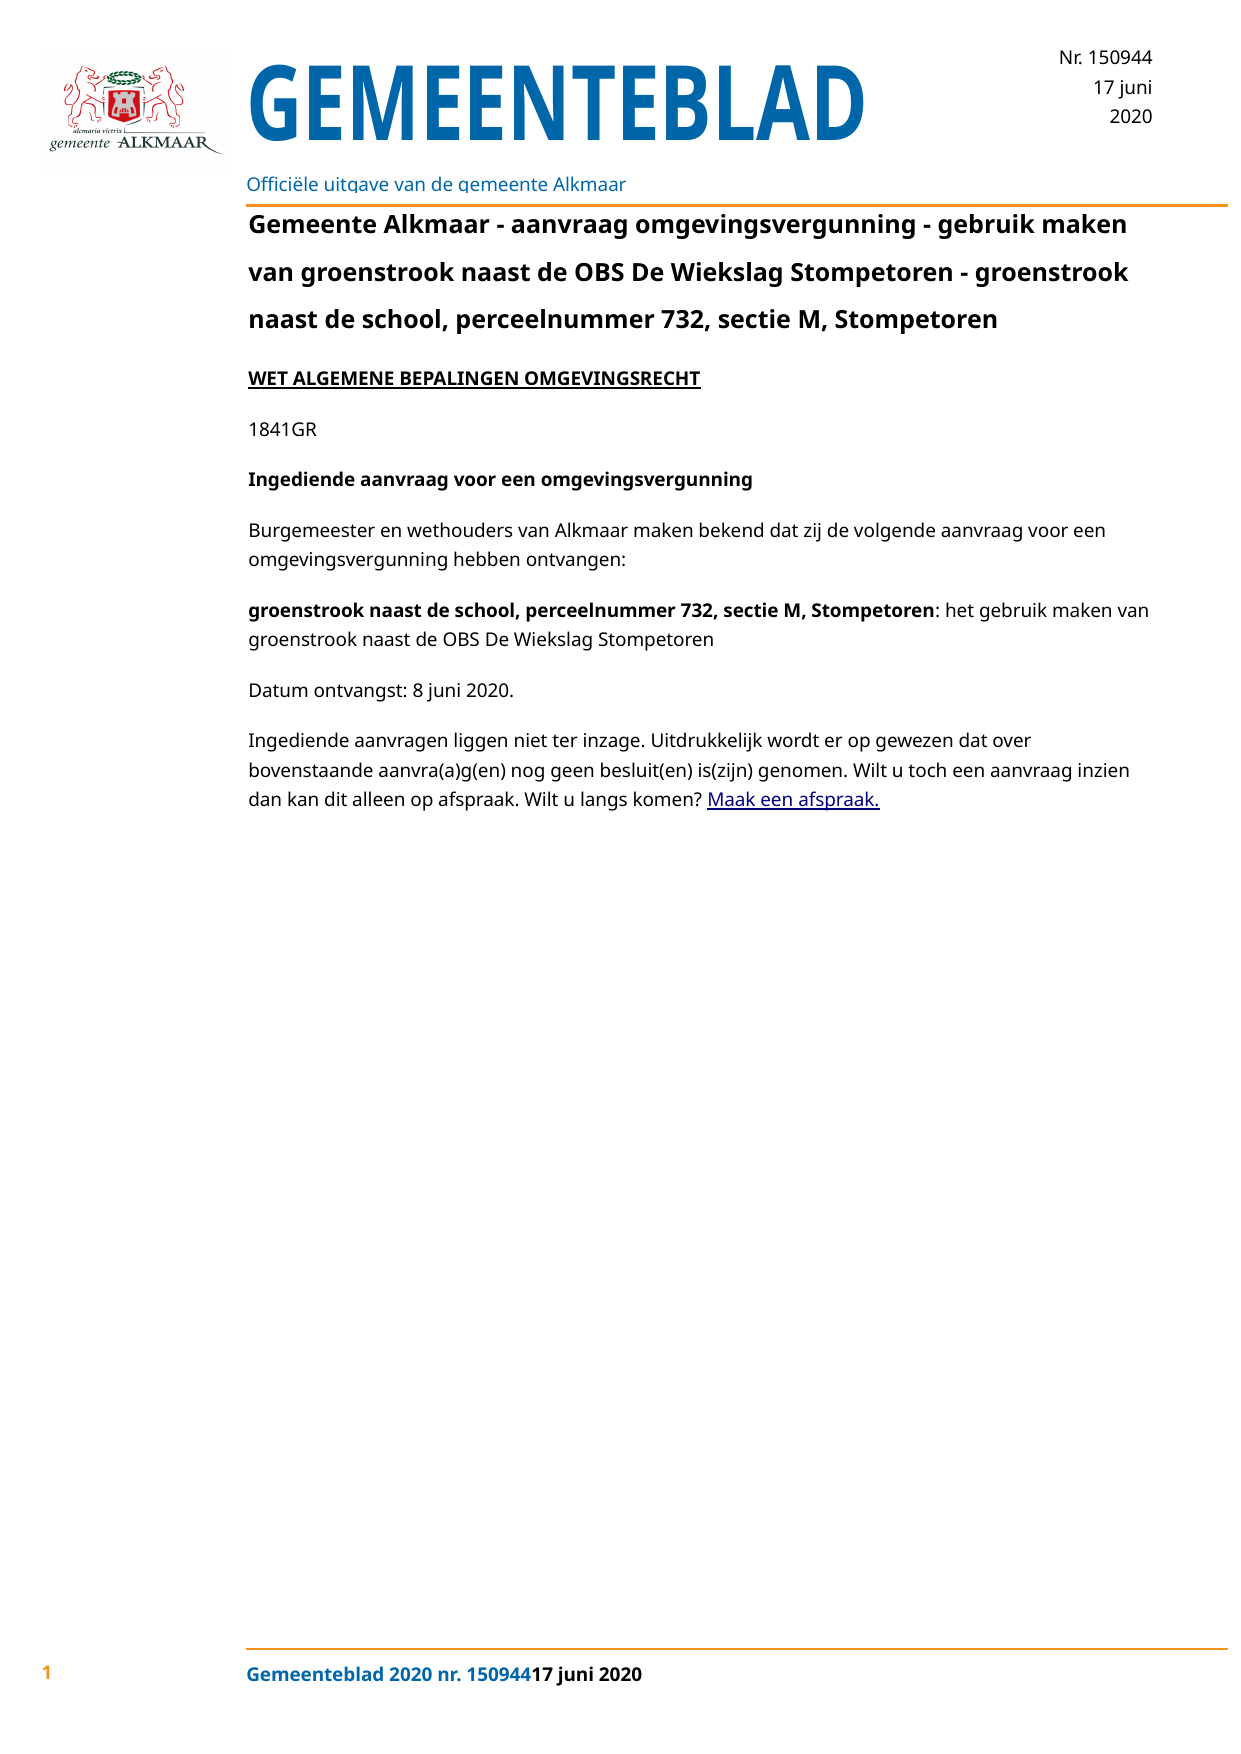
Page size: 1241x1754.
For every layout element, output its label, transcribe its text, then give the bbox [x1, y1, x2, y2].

picture [41, 47, 231, 172]
text Ingediende aanvragen liggen niet ter inzage. Uitdrukkelijk wordt er op gewezen dat over bovenstaande aanvra(a)g(en) nog geen besluit(en) is(zijn) genomen. Wilt u toch een aanvraag inzien dan kan dit alleen op afspraak. Wilt u langs komen? Maak een afspraak. [248, 727, 1152, 812]
text Ingediende aanvraag voor een omgevingsvergunning [248, 466, 1152, 492]
text Burgemeester en wethouders van Alkmaar maken bekend dat zij de volgende aanvraag voor een omgevingsvergunning hebben ontvangen: [248, 517, 1152, 572]
text Datum ontvangst: 8 juni 2020. [248, 677, 1152, 702]
text groenstrook naast de school, perceelnummer 732, sectie M, Stompetoren: het gebruik maken van groenstrook naast de OBS De Wiekslag Stompetoren [248, 597, 1152, 652]
text 1841GR [248, 416, 1152, 442]
text WET ALGEMENE BEPALINGEN OMGEVINGSRECHT [248, 366, 1152, 391]
text Gemeente Alkmaar - aanvraag omgevingsvergunning - gebruik maken van groenstrook naast de OBS De Wiekslag Stompetoren - groenstrook naast de school, perceelnummer 732, sectie M, Stompetoren [248, 207, 1152, 336]
